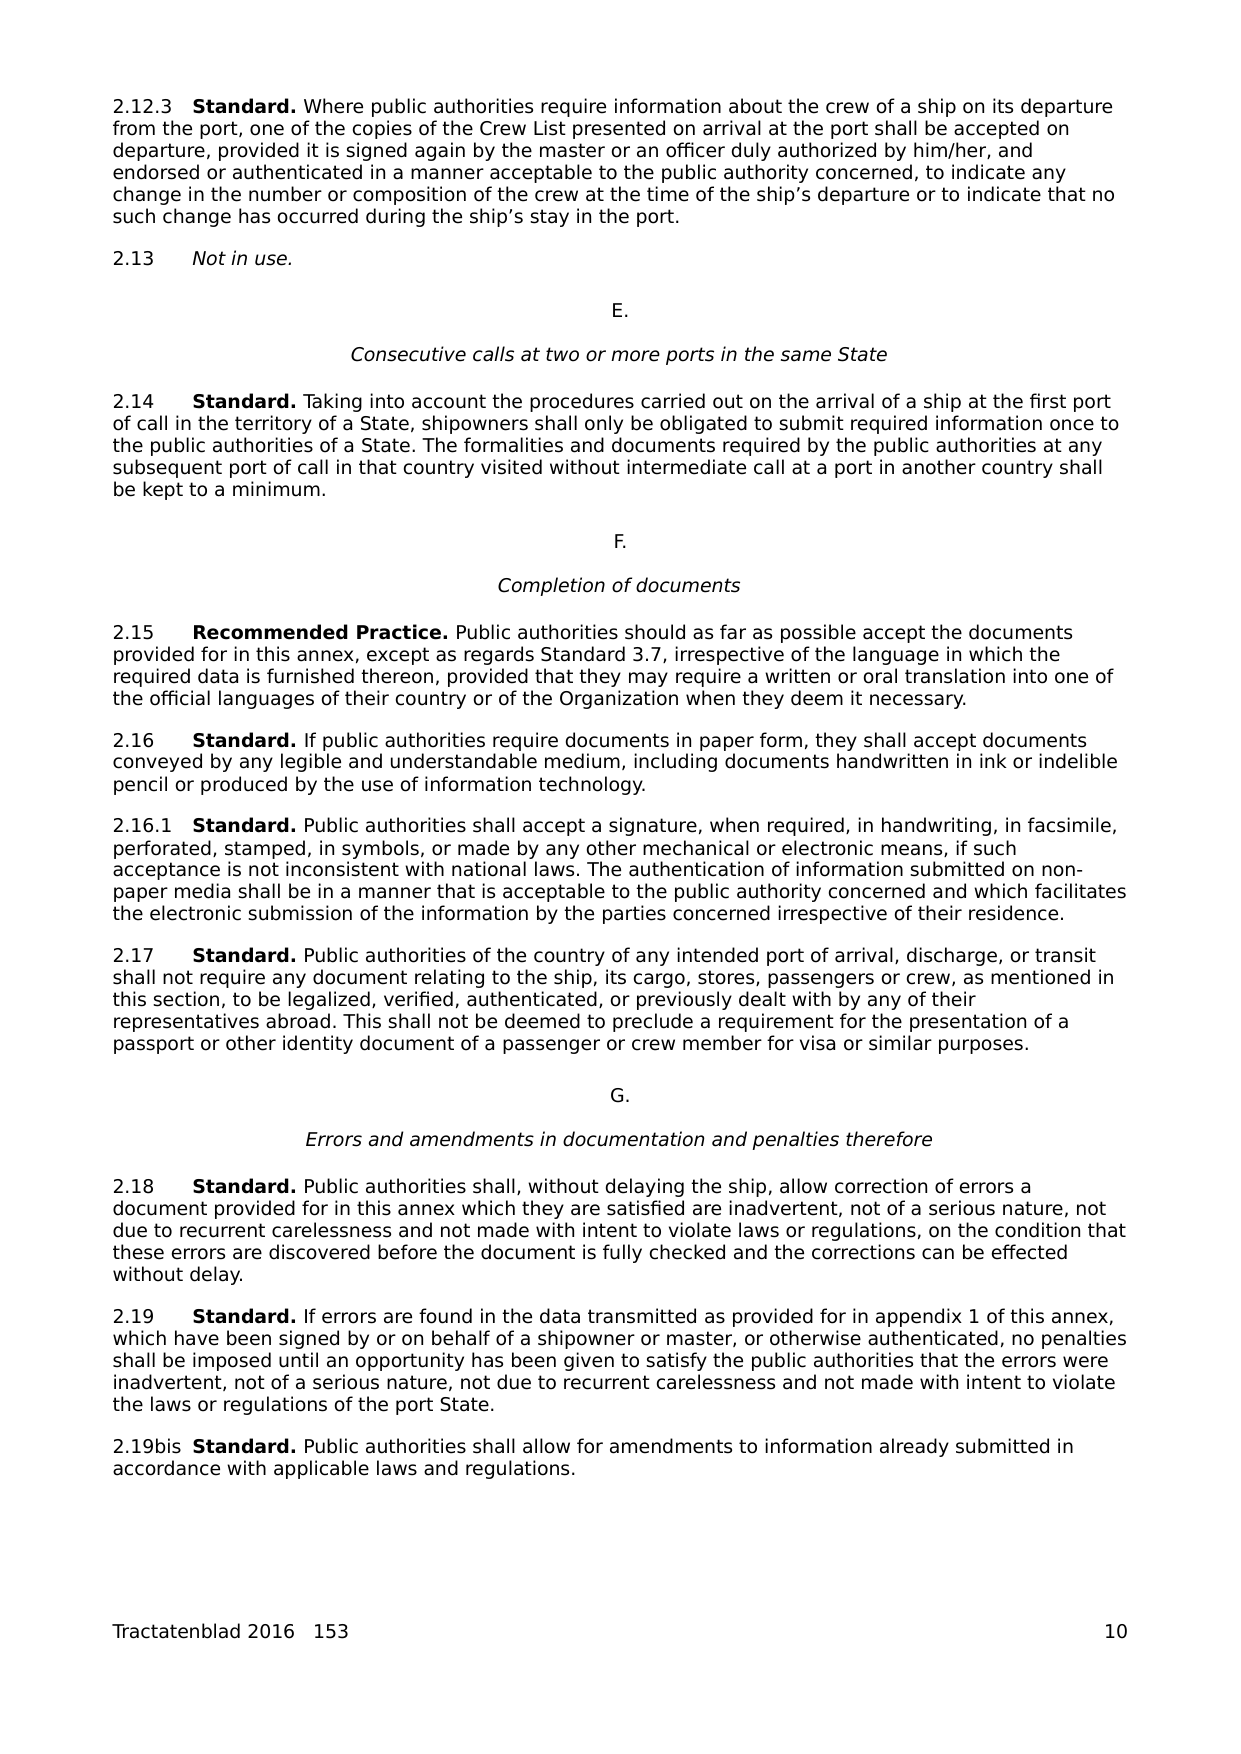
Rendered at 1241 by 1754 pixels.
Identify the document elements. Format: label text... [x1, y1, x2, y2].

subtitle F. Completion of documents [112, 531, 1128, 597]
text 2.16.1 Standard. Public authorities shall accept a signature, when required, in handwriting, in facsimile, perforated, stamped, in symbols, or made by any other mechanical or electronic means, if such acceptance is not inconsistent with national laws. The authentication of information submitted on non-paper media shall be in a manner that is acceptable to the public authority concerned and which facilitates the electronic submission of the information by the parties concerned irrespective of their residence. [112, 815, 1128, 925]
subtitle G. Errors and amendments in documentation and penalties therefore [112, 1085, 1128, 1151]
text 2.14 Standard. Taking into account the procedures carried out on the arrival of a ship at the first port of call in the territory of a State, shipowners shall only be obligated to submit required information once to the public authorities of a State. The formalities and documents required by the public authorities at any subsequent port of call in that country visited without intermediate call at a port in another country shall be kept to a minimum. [112, 391, 1128, 501]
text 2.12.3 Standard. Where public authorities require information about the crew of a ship on its departure from the port, one of the copies of the Crew List presented on arrival at the port shall be accepted on departure, provided it is signed again by the master or an officer duly authorized by him/her, and endorsed or authenticated in a manner acceptable to the public authority concerned, to indicate any change in the number or composition of the crew at the time of the ship’s departure or to indicate that no such change has occurred during the ship’s stay in the port. [112, 96, 1128, 228]
text 2.17 Standard. Public authorities of the country of any intended port of arrival, discharge, or transit shall not require any document relating to the ship, its cargo, stores, passengers or crew, as mentioned in this section, to be legalized, verified, authenticated, or previously dealt with by any of their representatives abroad. This shall not be deemed to preclude a requirement for the presentation of a passport or other identity document of a passenger or crew member for visa or similar purposes. [112, 945, 1128, 1055]
text 2.15 Recommended Practice. Public authorities should as far as possible accept the documents provided for in this annex, except as regards Standard 3.7, irrespective of the language in which the required data is furnished thereon, provided that they may require a written or oral translation into one of the official languages of their country or of the Organization when they deem it necessary. [112, 622, 1128, 709]
text 2.19 Standard. If errors are found in the data transmitted as provided for in appendix 1 of this annex, which have been signed by or on behalf of a shipowner or master, or otherwise authenticated, no penalties shall be imposed until an opportunity has been given to satisfy the public authorities that the errors were inadvertent, not of a serious nature, not due to recurrent carelessness and not made with intent to violate the laws or regulations of the port State. [112, 1306, 1128, 1416]
text 2.16 Standard. If public authorities require documents in paper form, they shall accept documents conveyed by any legible and understandable medium, including documents handwritten in ink or indelible pencil or produced by the use of information technology. [112, 729, 1128, 795]
subtitle E. Consecutive calls at two or more ports in the same State [112, 300, 1128, 366]
text 2.13 Not in use. [112, 248, 1128, 270]
text 2.18 Standard. Public authorities shall, without delaying the ship, allow correction of errors a document provided for in this annex which they are satisfied are inadvertent, not of a serious nature, not due to recurrent carelessness and not made with intent to violate laws or regulations, on the condition that these errors are discovered before the document is fully checked and the corrections can be effected without delay. [112, 1176, 1128, 1286]
text 2.19bis Standard. Public authorities shall allow for amendments to information already submitted in accordance with applicable laws and regulations. [112, 1436, 1128, 1480]
